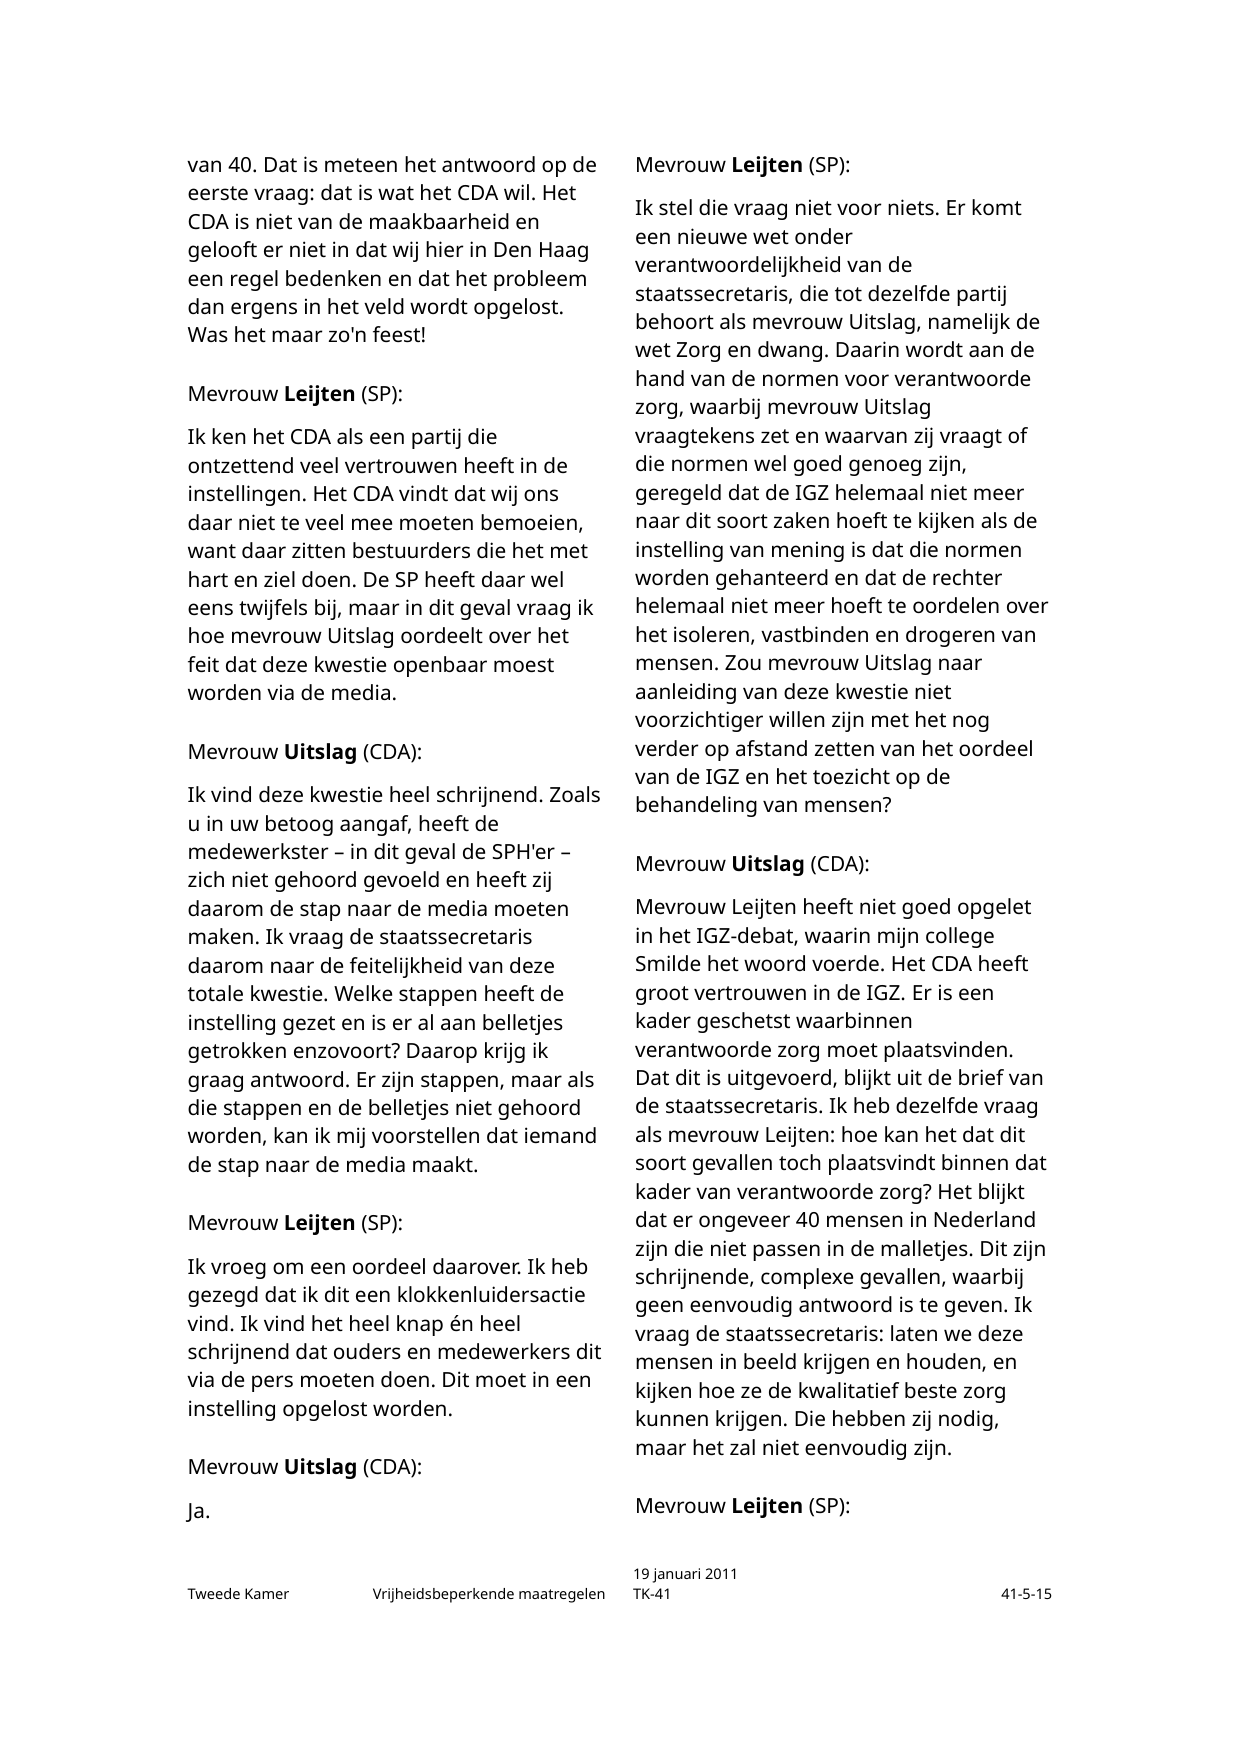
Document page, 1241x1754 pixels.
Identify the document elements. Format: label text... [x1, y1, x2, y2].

text Mevrouw Uitslag (CDA): [187, 737, 605, 765]
text Mevrouw Leijten heeft niet goed opgelet in het IGZ-debat, waarin mijn college Smilde het woord voerde. Het CDA heeft groot vertrouwen in de IGZ. Er is een kader geschetst waarbinnen verantwoorde zorg moet plaatsvinden. Dat dit is uitgevoerd, blijkt uit de brief van de staatssecretaris. Ik heb dezelfde vraag als mevrouw Leijten: hoe kan het dat dit soort gevallen toch plaatsvindt binnen dat kader van verantwoorde zorg? Het blijkt dat er ongeveer 40 mensen in Nederland zijn die niet passen in de malletjes. Dit zijn schrijnende, complexe gevallen, waarbij geen eenvoudig antwoord is te geven. Ik vraag de staatssecretaris: laten we deze mensen in beeld krijgen en houden, en kijken hoe ze de kwalitatief beste zorg kunnen krijgen. Die hebben zij nodig, maar het zal niet eenvoudig zijn. [635, 892, 1053, 1461]
text Ik stel die vraag niet voor niets. Er komt een nieuwe wet onder verantwoordelijkheid van de staatssecretaris, die tot dezelfde partij behoort als mevrouw Uitslag, namelijk de wet Zorg en dwang. Daarin wordt aan de hand van de normen voor verantwoorde zorg, waarbij mevrouw Uitslag vraagtekens zet en waarvan zij vraagt of die normen wel goed genoeg zijn, geregeld dat de IGZ helemaal niet meer naar dit soort zaken hoeft te kijken als de instelling van mening is dat die normen worden gehanteerd en dat de rechter helemaal niet meer hoeft te oordelen over het isoleren, vastbinden en drogeren van mensen. Zou mevrouw Uitslag naar aanleiding van deze kwestie niet voorzichtiger willen zijn met het nog verder op afstand zetten van het oordeel van de IGZ en het toezicht op de behandeling van mensen? [635, 193, 1053, 819]
text Ik vind deze kwestie heel schrijnend. Zoals u in uw betoog aangaf, heeft de medewerkster – in dit geval de SPH'er – zich niet gehoord gevoeld en heeft zij daarom de stap naar de media moeten maken. Ik vraag de staatssecretaris daarom naar de feitelijkheid van deze totale kwestie. Welke stappen heeft de instelling gezet en is er al aan belletjes getrokken enzovoort? Daarop krijg ik graag antwoord. Er zijn stappen, maar als die stappen en de belletjes niet gehoord worden, kan ik mij voorstellen dat iemand de stap naar de media maakt. [187, 780, 605, 1178]
text Mevrouw Uitslag (CDA): [187, 1452, 605, 1481]
text van 40. Dat is meteen het antwoord op de eerste vraag: dat is wat het CDA wil. Het CDA is niet van de maakbaarheid en gelooft er niet in dat wij hier in Den Haag een regel bedenken en dat het probleem dan ergens in het veld wordt opgelost. Was het maar zo'n feest! [187, 150, 605, 349]
text Ik ken het CDA als een partij die ontzettend veel vertrouwen heeft in de instellingen. Het CDA vindt dat wij ons daar niet te veel mee moeten bemoeien, want daar zitten bestuurders die het met hart en ziel doen. De SP heeft daar wel eens twijfels bij, maar in dit geval vraag ik hoe mevrouw Uitslag oordeelt over het feit dat deze kwestie openbaar moest worden via de media. [187, 422, 605, 707]
text Ja. [187, 1496, 605, 1524]
text Mevrouw Leijten (SP): [635, 1491, 1053, 1520]
text Mevrouw Leijten (SP): [635, 150, 1053, 178]
text Ik vroeg om een oordeel daarover. Ik heb gezegd dat ik dit een klokkenluidersactie vind. Ik vind het heel knap én heel schrijnend dat ouders en medewerkers dit via de pers moeten doen. Dit moet in een instelling opgelost worden. [187, 1252, 605, 1422]
text Mevrouw Uitslag (CDA): [635, 849, 1053, 877]
text Mevrouw Leijten (SP): [187, 379, 605, 407]
text Mevrouw Leijten (SP): [187, 1208, 605, 1237]
